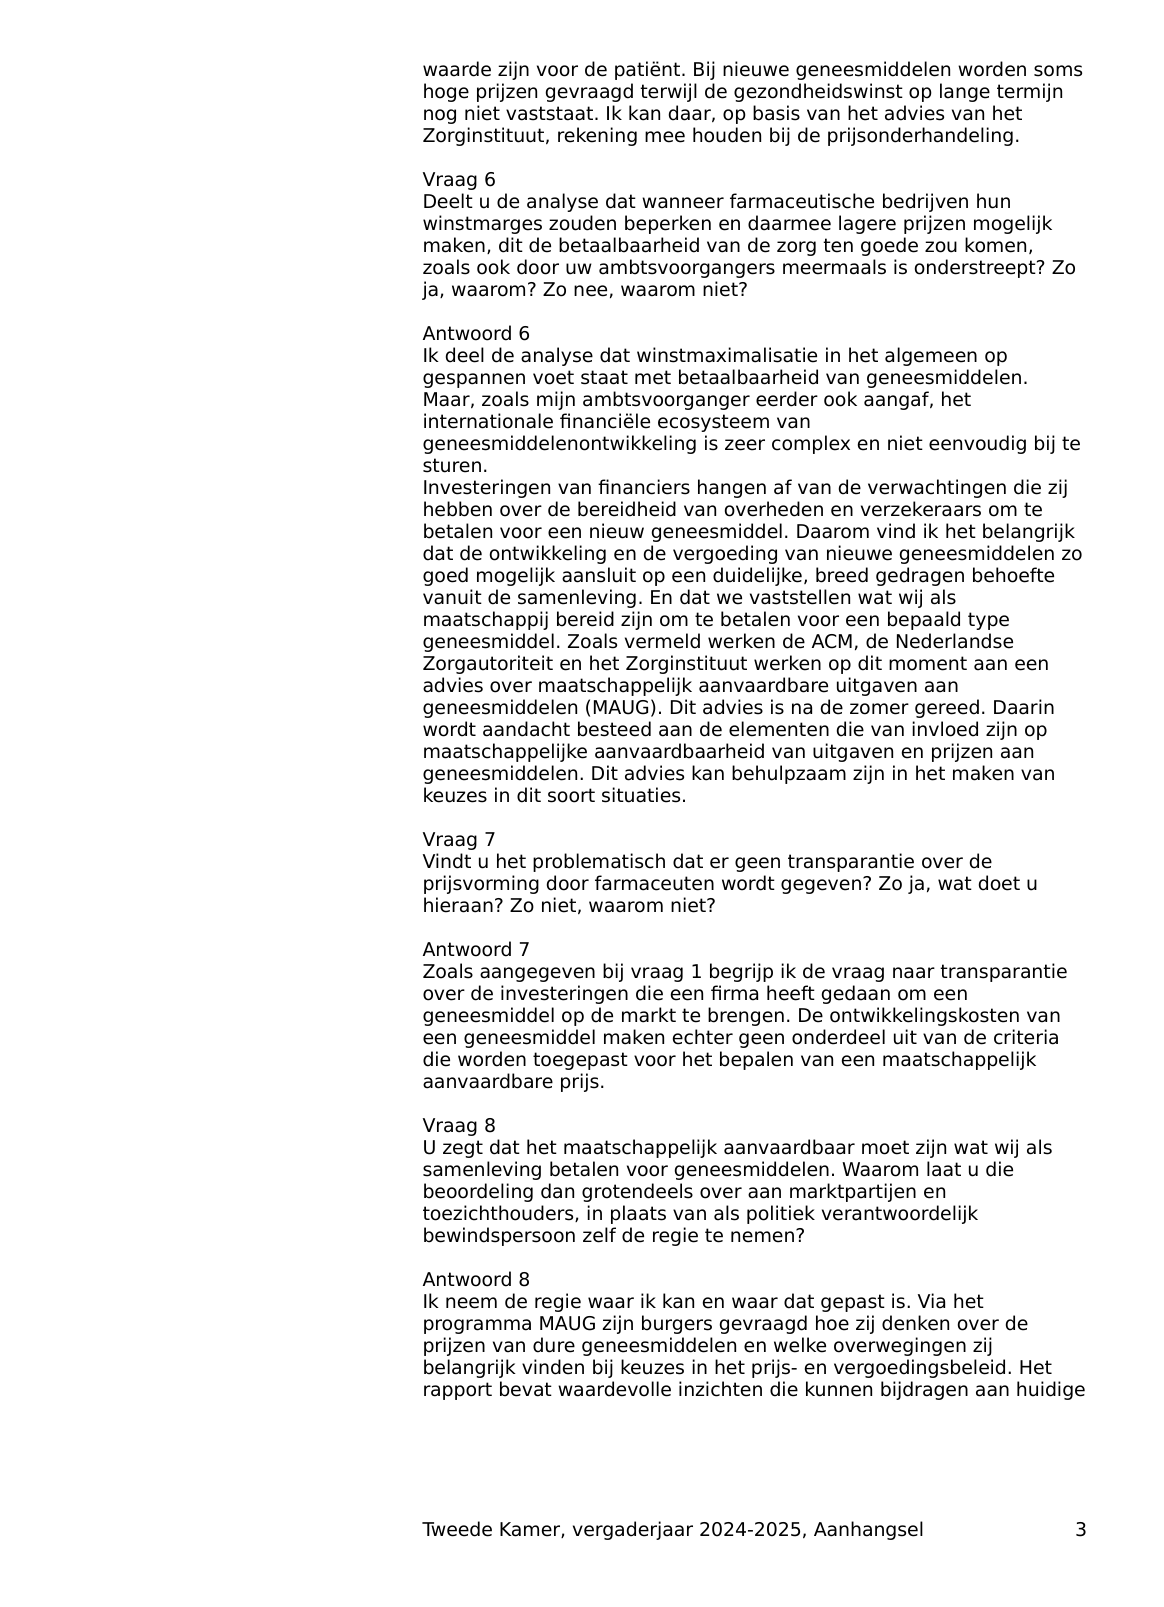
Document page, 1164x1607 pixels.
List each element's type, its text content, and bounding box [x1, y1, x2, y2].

text Deelt u de analyse dat wanneer farmaceutische bedrijven hun winstmarges zouden beperken en daarmee lagere prijzen mogelijk maken, dit de betaalbaarheid van de zorg ten goede zou komen, zoals ook door uw ambtsvoorgangers meermaals is onderstreept? Zo ja, waarom? Zo nee, waarom niet? [422, 191, 1087, 301]
text Ik neem de regie waar ik kan en waar dat gepast is. Via het programma MAUG zijn burgers gevraagd hoe zij denken over de prijzen van dure geneesmiddelen en welke overwegingen zij belangrijk vinden bij keuzes in het prijs- en vergoedingsbeleid. Het rapport bevat waardevolle inzichten die kunnen bijdragen aan huidige [422, 1291, 1087, 1401]
text Antwoord 6 [422, 323, 1087, 345]
text Vraag 7 [422, 829, 1087, 851]
text waarde zijn voor de patiënt. Bij nieuwe geneesmiddelen worden soms hoge prijzen gevraagd terwijl de gezondheidswinst op lange termijn nog niet vaststaat. Ik kan daar, op basis van het advies van het Zorginstituut, rekening mee houden bij de prijsonderhandeling. [422, 59, 1087, 147]
text Vindt u het problematisch dat er geen transparantie over de prijsvorming door farmaceuten wordt gegeven? Zo ja, wat doet u hieraan? Zo niet, waarom niet? [422, 851, 1087, 917]
text Antwoord 7 [422, 939, 1087, 961]
text Antwoord 8 [422, 1269, 1087, 1291]
text Zoals aangegeven bij vraag 1 begrijp ik de vraag naar transparantie over de investeringen die een firma heeft gedaan om een geneesmiddel op de markt te brengen. De ontwikkelingskosten van een geneesmiddel maken echter geen onderdeel uit van de criteria die worden toegepast voor het bepalen van een maatschappelijk aanvaardbare prijs. [422, 961, 1087, 1093]
text U zegt dat het maatschappelijk aanvaardbaar moet zijn wat wij als samenleving betalen voor geneesmiddelen. Waarom laat u die beoordeling dan grotendeels over aan marktpartijen en toezichthouders, in plaats van als politiek verantwoordelijk bewindspersoon zelf de regie te nemen? [422, 1137, 1087, 1247]
text Investeringen van financiers hangen af van de verwachtingen die zij hebben over de bereidheid van overheden en verzekeraars om te betalen voor een nieuw geneesmiddel. Daarom vind ik het belangrijk dat de ontwikkeling en de vergoeding van nieuwe geneesmiddelen zo goed mogelijk aansluit op een duidelijke, breed gedragen behoefte vanuit de samenleving. En dat we vaststellen wat wij als maatschappij bereid zijn om te betalen voor een bepaald type geneesmiddel. Zoals vermeld werken de ACM, de Nederlandse Zorgautoriteit en het Zorginstituut werken op dit moment aan een advies over maatschappelijk aanvaardbare uitgaven aan geneesmiddelen (MAUG). Dit advies is na de zomer gereed. Daarin wordt aandacht besteed aan de elementen die van invloed zijn op maatschappelijke aanvaardbaarheid van uitgaven en prijzen aan geneesmiddelen. Dit advies kan behulpzaam zijn in het maken van keuzes in dit soort situaties. [422, 477, 1087, 807]
text Ik deel de analyse dat winstmaximalisatie in het algemeen op gespannen voet staat met betaalbaarheid van geneesmiddelen. Maar, zoals mijn ambtsvoorganger eerder ook aangaf, het internationale financiële ecosysteem van geneesmiddelenontwikkeling is zeer complex en niet eenvoudig bij te sturen. [422, 345, 1087, 477]
text Vraag 6 [422, 169, 1087, 191]
text Vraag 8 [422, 1115, 1087, 1137]
